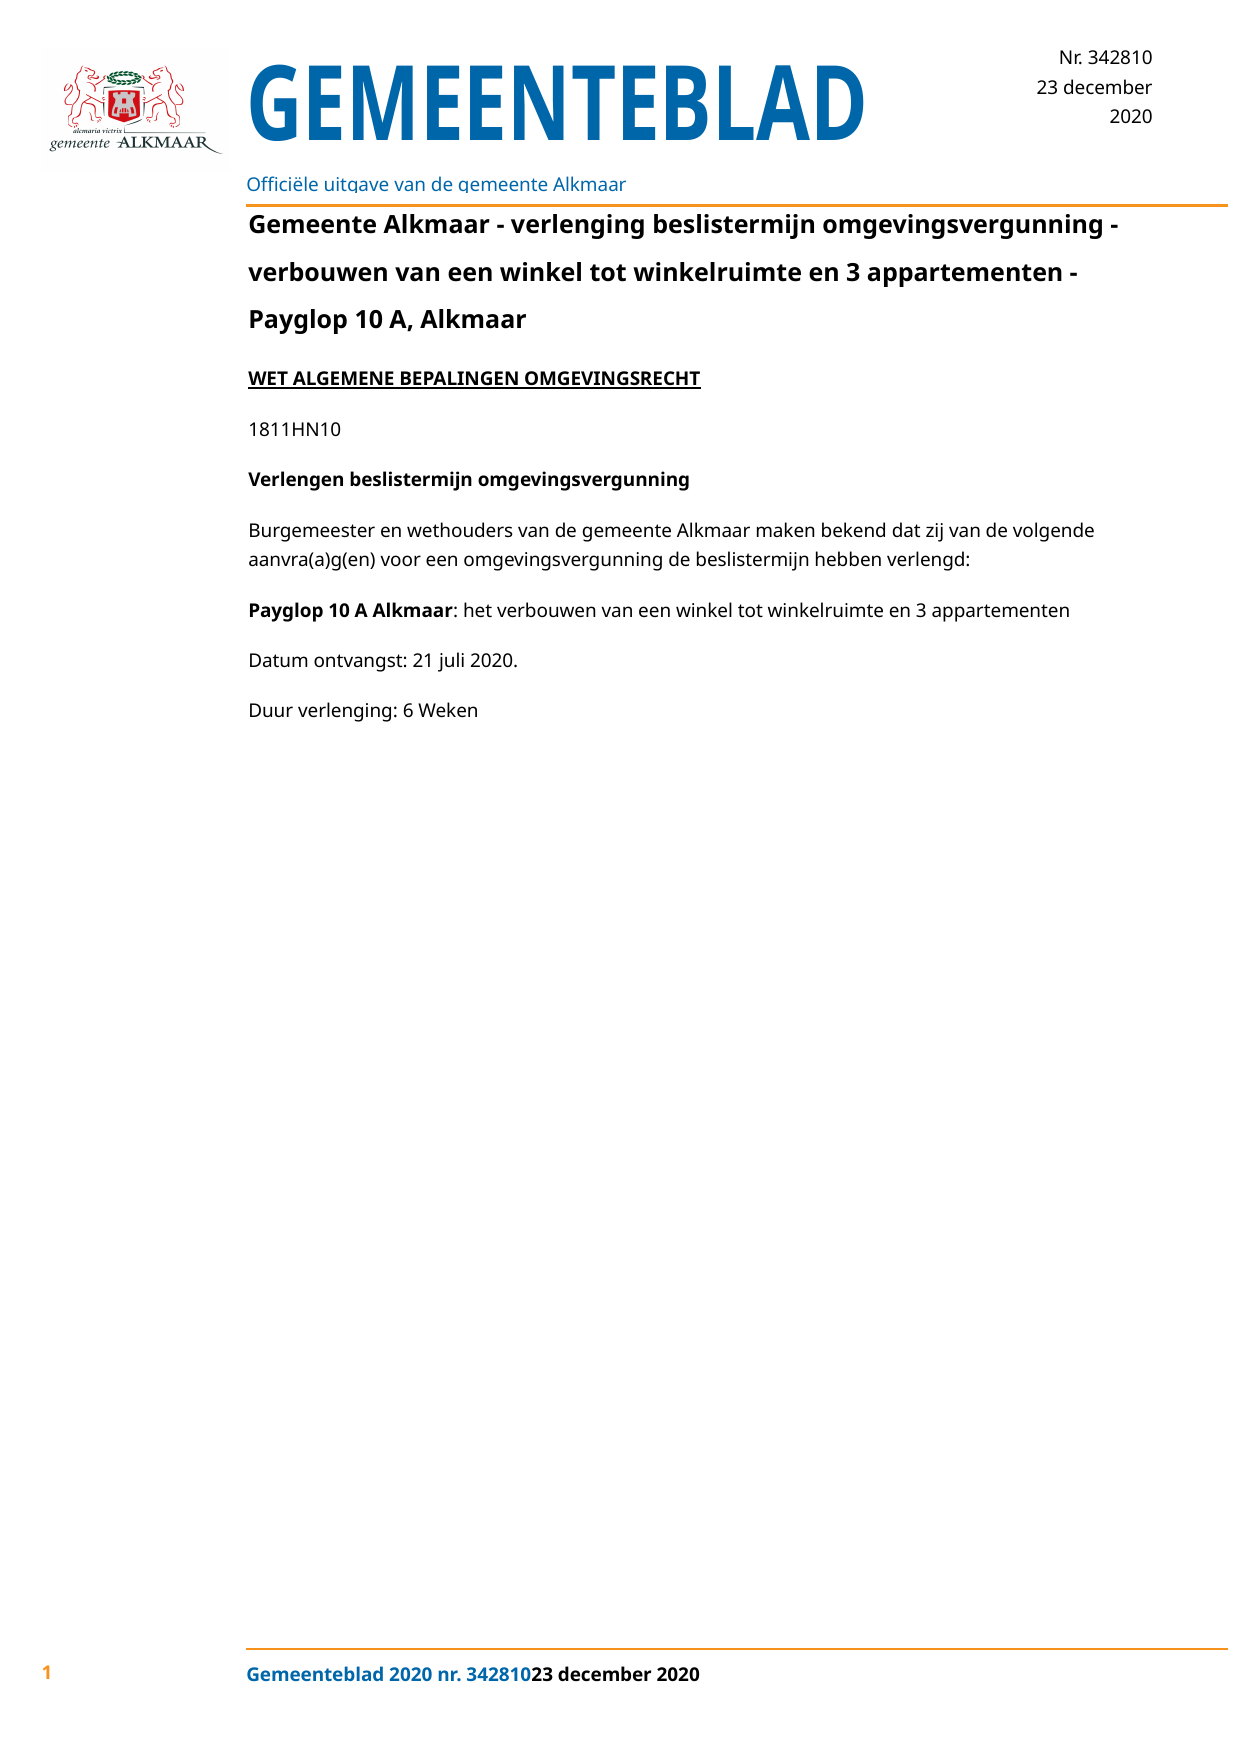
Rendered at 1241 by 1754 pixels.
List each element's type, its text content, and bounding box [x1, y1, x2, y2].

text WET ALGEMENE BEPALINGEN OMGEVINGSRECHT [248, 366, 1152, 391]
picture [41, 47, 231, 172]
text Gemeente Alkmaar - verlenging beslistermijn omgevingsvergunning - verbouwen van een winkel tot winkelruimte en 3 appartementen - Payglop 10 A, Alkmaar [248, 207, 1152, 336]
text 1811HN10 [248, 416, 1152, 442]
text Verlengen beslistermijn omgevingsvergunning [248, 466, 1152, 492]
text Duur verlenging: 6 Weken [248, 698, 1152, 723]
text Burgemeester en wethouders van de gemeente Alkmaar maken bekend dat zij van de volgende aanvra(a)g(en) voor een omgevingsvergunning de beslistermijn hebben verlengd: [248, 517, 1152, 572]
text Datum ontvangst: 21 juli 2020. [248, 647, 1152, 673]
text Payglop 10 A Alkmaar: het verbouwen van een winkel tot winkelruimte en 3 appartementen [248, 597, 1152, 622]
